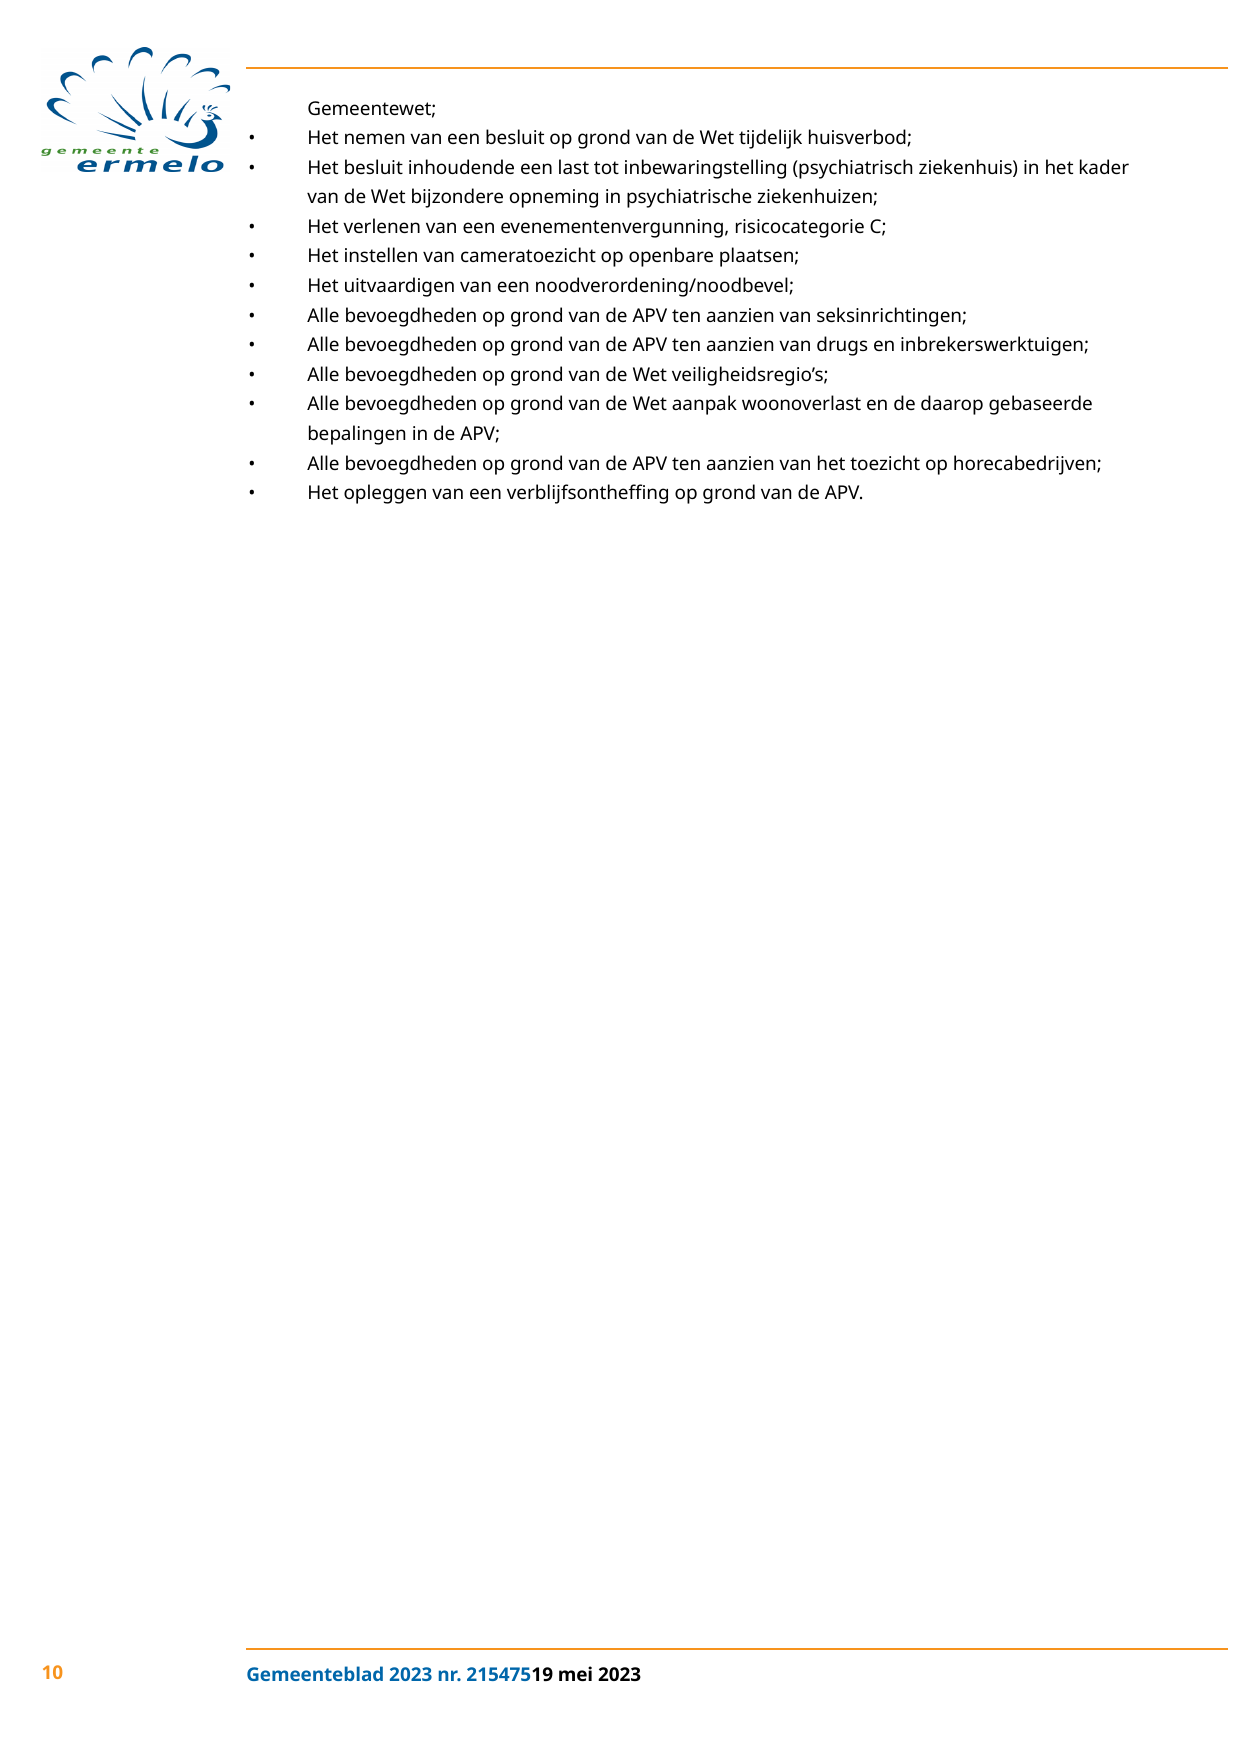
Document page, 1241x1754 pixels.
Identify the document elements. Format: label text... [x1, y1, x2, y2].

list Het besluit inhoudende een last tot inbewaringstelling (psychiatrisch ziekenhuis) in het kader van de Wet bijzondere opneming in psychiatrische ziekenhuizen; [248, 154, 1152, 209]
picture [41, 47, 231, 172]
list Het nemen van een besluit op grond van de Wet tijdelijk huisverbod; [248, 124, 1152, 150]
list Het verlenen van een evenementenvergunning, risicocategorie C; [248, 213, 1152, 239]
list Alle bevoegdheden op grond van de APV ten aanzien van drugs en inbrekerswerktuigen; [248, 331, 1152, 357]
list Alle bevoegdheden op grond van de APV ten aanzien van seksinrichtingen; [248, 302, 1152, 328]
list Alle bevoegdheden op grond van de APV ten aanzien van het toezicht op horecabedrijven; [248, 450, 1152, 476]
list Het opleggen van een verblijfsontheffing op grond van de APV. [248, 479, 1152, 505]
list Het uitvaardigen van een noodverordening/noodbevel; [248, 272, 1152, 298]
list Gemeentewet; [248, 95, 1152, 121]
list Alle bevoegdheden op grond van de Wet aanpak woonoverlast en de daarop gebaseerde bepalingen in de APV; [248, 391, 1152, 446]
list Het instellen van cameratoezicht op openbare plaatsen; [248, 243, 1152, 268]
list Alle bevoegdheden op grond van de Wet veiligheidsregio’s; [248, 361, 1152, 387]
